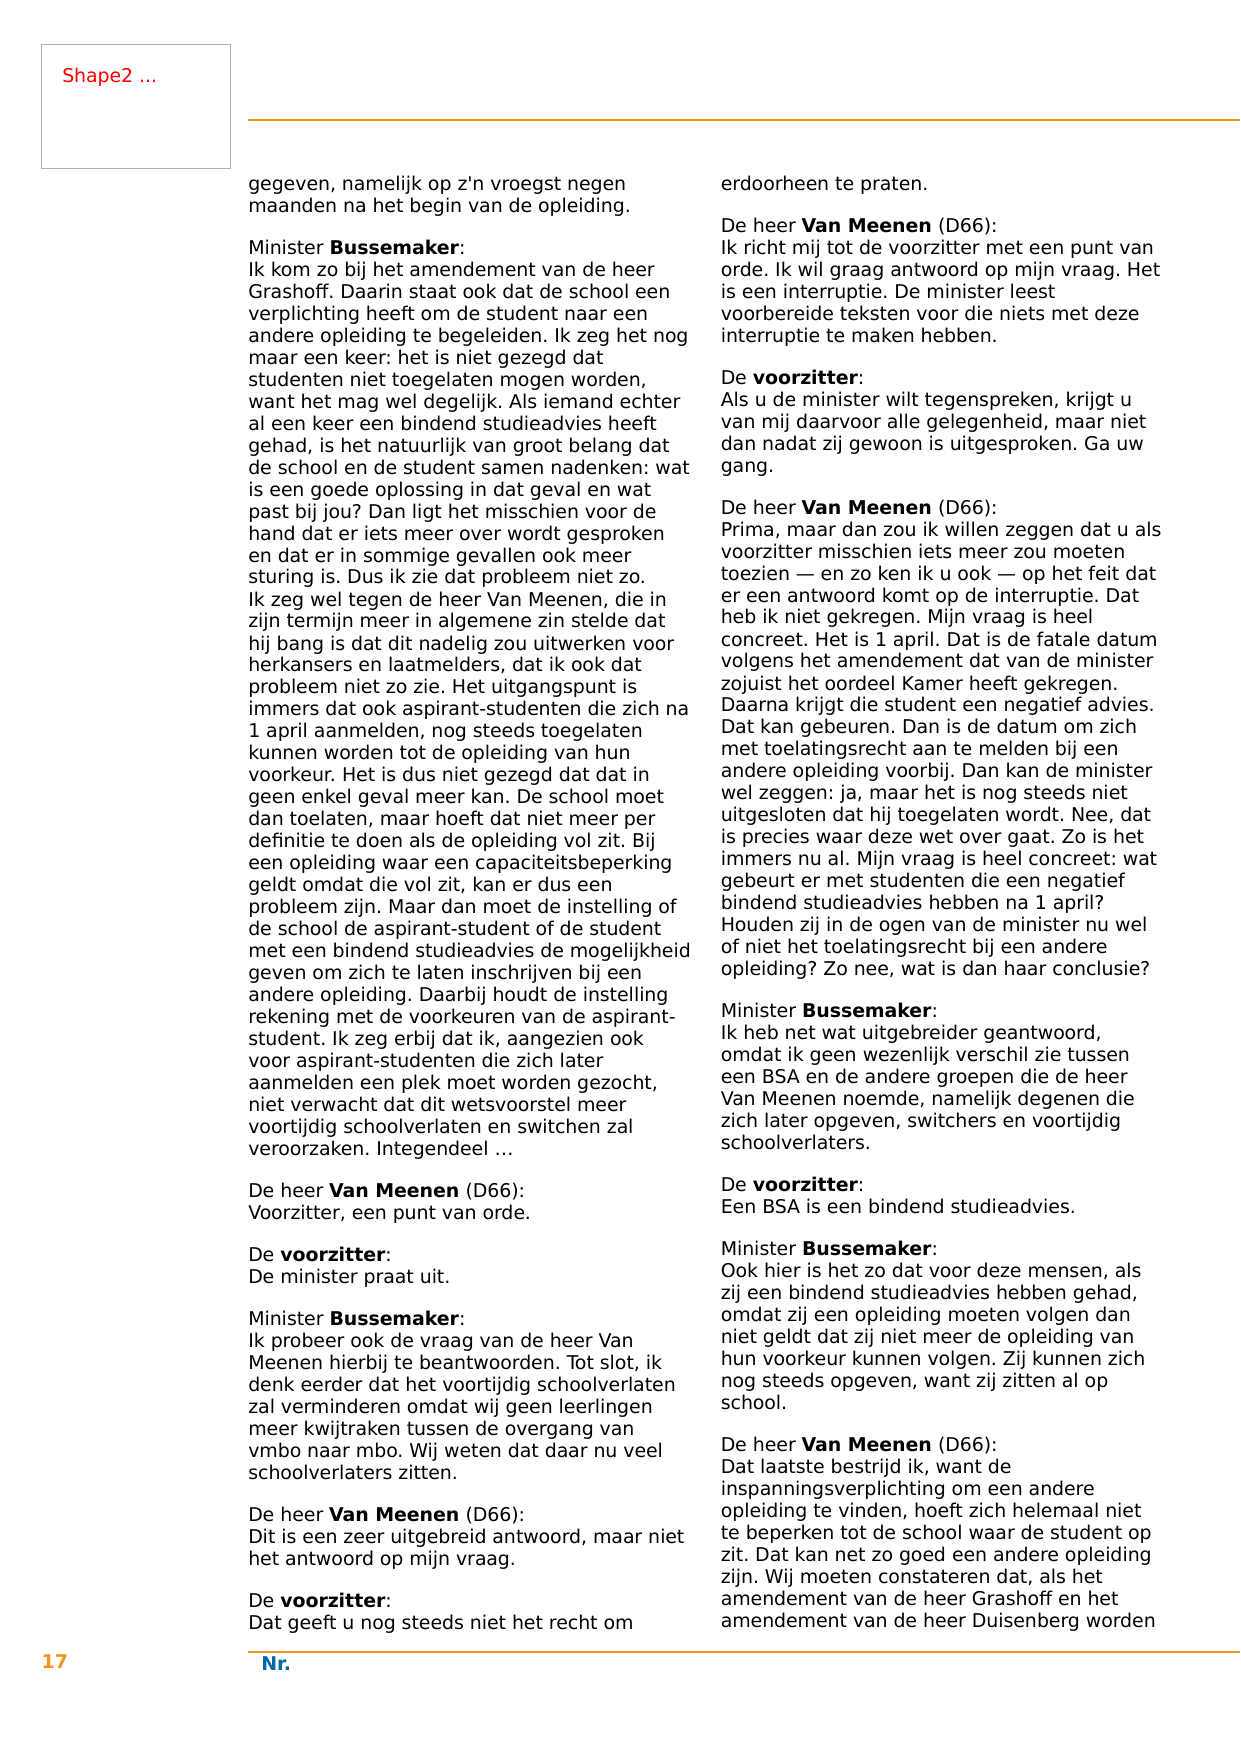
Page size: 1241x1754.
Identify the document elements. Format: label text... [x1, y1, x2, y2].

text De heer Van Meenen (D66): [721, 1434, 1163, 1456]
text Ik richt mij tot de voorzitter met een punt van orde. Ik wil graag antwoord op mijn vraag. Het is een interruptie. De minister leest voorbereide teksten voor die niets met deze interruptie te maken hebben. [721, 237, 1163, 347]
text Dat laatste bestrijd ik, want de inspanningsverplichting om een andere opleiding te vinden, hoeft zich helemaal niet te beperken tot de school waar de student op zit. Dat kan net zo goed een andere opleiding zijn. Wij moeten constateren dat, als het amendement van de heer Grashoff en het amendement van de heer Duisenberg worden [721, 1456, 1163, 1632]
text Ook hier is het zo dat voor deze mensen, als zij een bindend studieadvies hebben gehad, omdat zij een opleiding moeten volgen dan niet geldt dat zij niet meer de opleiding van hun voorkeur kunnen volgen. Zij kunnen zich nog steeds opgeven, want zij zitten al op school. [721, 1260, 1163, 1414]
text Minister Bussemaker: [248, 1308, 691, 1330]
text Minister Bussemaker: [248, 237, 691, 259]
text Een BSA is een bindend studieadvies. [721, 1196, 1163, 1218]
text De heer Van Meenen (D66): [248, 1504, 691, 1526]
text gegeven, namelijk op z'n vroegst negen maanden na het begin van de opleiding. [248, 173, 691, 217]
text De heer Van Meenen (D66): [721, 215, 1163, 237]
text Dit is een zeer uitgebreid antwoord, maar niet het antwoord op mijn vraag. [248, 1526, 691, 1569]
text De voorzitter: [248, 1244, 691, 1266]
text erdoorheen te praten. [721, 173, 1163, 195]
text Prima, maar dan zou ik willen zeggen dat u als voorzitter misschien iets meer zou moeten toezien — en zo ken ik u ook — op het feit dat er een antwoord komt op de interruptie. Dat heb ik niet gekregen. Mijn vraag is heel concreet. Het is 1 april. Dat is de fatale datum volgens het amendement dat van de minister zojuist het oordeel Kamer heeft gekregen. Daarna krijgt die student een negatief advies. Dat kan gebeuren. Dan is de datum om zich met toelatingsrecht aan te melden bij een andere opleiding voorbij. Dan kan de minister wel zeggen: ja, maar het is nog steeds niet uitgesloten dat hij toegelaten wordt. Nee, dat is precies waar deze wet over gaat. Zo is het immers nu al. Mijn vraag is heel concreet: wat gebeurt er met studenten die een negatief bindend studieadvies hebben na 1 april? Houden zij in de ogen van de minister nu wel of niet het toelatingsrecht bij een andere opleiding? Zo nee, wat is dan haar conclusie? [721, 518, 1163, 980]
text De minister praat uit. [248, 1266, 691, 1288]
text Minister Bussemaker: [721, 1238, 1163, 1260]
text Minister Bussemaker: [721, 1000, 1163, 1022]
text Ik zeg wel tegen de heer Van Meenen, die in zijn termijn meer in algemene zin stelde dat hij bang is dat dit nadelig zou uitwerken voor herkansers en laatmelders, dat ik ook dat probleem niet zo zie. Het uitgangspunt is immers dat ook aspirant-studenten die zich na 1 april aanmelden, nog steeds toegelaten kunnen worden tot de opleiding van hun voorkeur. Het is dus niet gezegd dat dat in geen enkel geval meer kan. De school moet dan toelaten, maar hoeft dat niet meer per definitie te doen als de opleiding vol zit. Bij een opleiding waar een capaciteitsbeperking geldt omdat die vol zit, kan er dus een probleem zijn. Maar dan moet de instelling of de school de aspirant-student of de student met een bindend studieadvies de mogelijkheid geven om zich te laten inschrijven bij een andere opleiding. Daarbij houdt de instelling rekening met de voorkeuren van de aspirant-student. Ik zeg erbij dat ik, aangezien ook voor aspirant-studenten die zich later aanmelden een plek moet worden gezocht, niet verwacht dat dit wetsvoorstel meer voortijdig schoolverlaten en switchen zal veroorzaken. Integendeel … [248, 588, 691, 1160]
text Ik heb net wat uitgebreider geantwoord, omdat ik geen wezenlijk verschil zie tussen een BSA en de andere groepen die de heer Van Meenen noemde, namelijk degenen die zich later opgeven, switchers en voortijdig schoolverlaters. [721, 1022, 1163, 1154]
text Voorzitter, een punt van orde. [248, 1202, 691, 1224]
text De voorzitter: [248, 1589, 691, 1612]
text De voorzitter: [721, 1174, 1163, 1196]
text Ik kom zo bij het amendement van de heer Grashoff. Daarin staat ook dat de school een verplichting heeft om de student naar een andere opleiding te begeleiden. Ik zeg het nog maar een keer: het is niet gezegd dat studenten niet toegelaten mogen worden, want het mag wel degelijk. Als iemand echter al een keer een bindend studieadvies heeft gehad, is het natuurlijk van groot belang dat de school en de student samen nadenken: wat is een goede oplossing in dat geval en wat past bij jou? Dan ligt het misschien voor de hand dat er iets meer over wordt gesproken en dat er in sommige gevallen ook meer sturing is. Dus ik zie dat probleem niet zo. [248, 259, 691, 588]
text De voorzitter: [721, 367, 1163, 389]
text Als u de minister wilt tegenspreken, krijgt u van mij daarvoor alle gelegenheid, maar niet dan nadat zij gewoon is uitgesproken. Ga uw gang. [721, 389, 1163, 477]
text De heer Van Meenen (D66): [721, 497, 1163, 518]
text Ik probeer ook de vraag van de heer Van Meenen hierbij te beantwoorden. Tot slot, ik denk eerder dat het voortijdig schoolverlaten zal verminderen omdat wij geen leerlingen meer kwijtraken tussen de overgang van vmbo naar mbo. Wij weten dat daar nu veel schoolverlaters zitten. [248, 1330, 691, 1484]
text Dat geeft u nog steeds niet het recht om [248, 1612, 691, 1633]
text De heer Van Meenen (D66): [248, 1180, 691, 1202]
